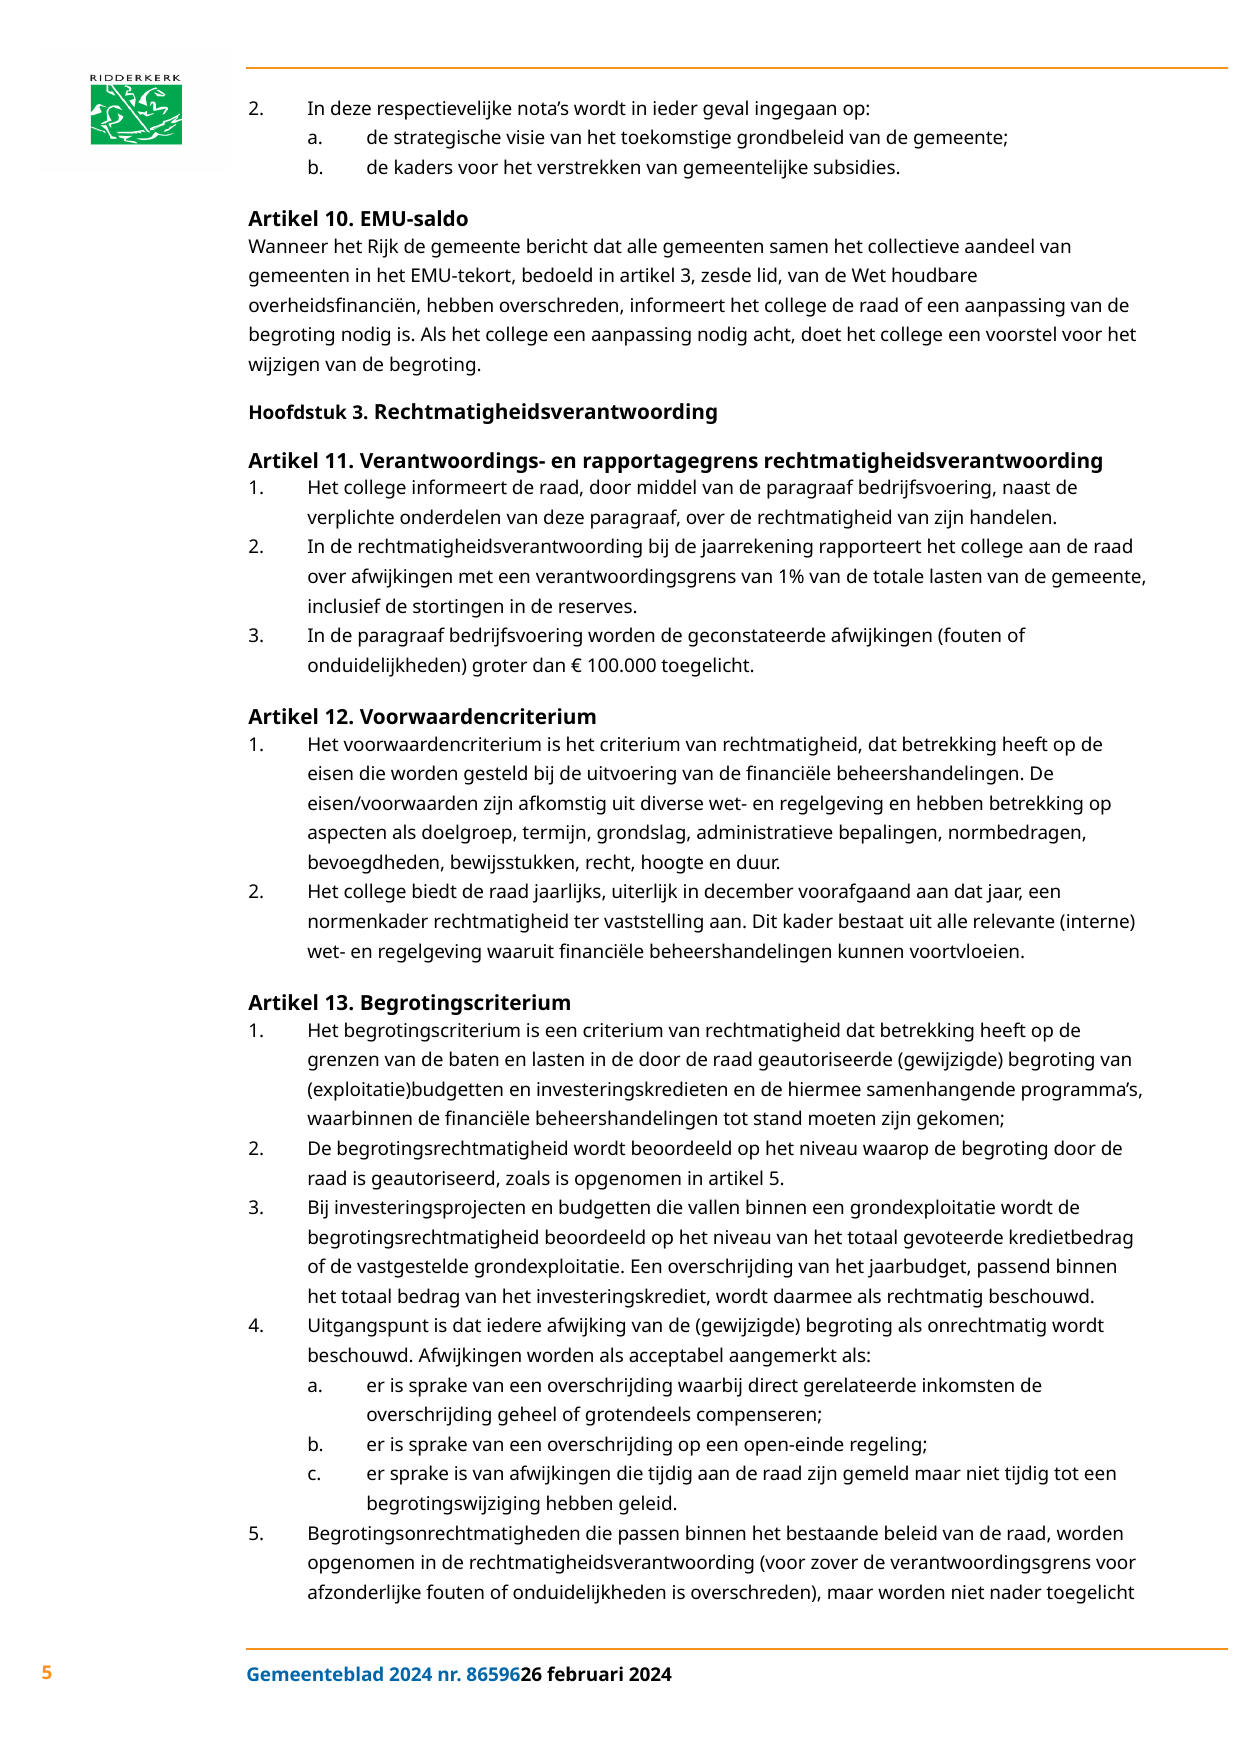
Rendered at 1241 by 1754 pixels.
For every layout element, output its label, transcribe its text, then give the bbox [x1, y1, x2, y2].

list Begrotingsonrechtmatigheden die passen binnen het bestaande beleid van de raad, worden opgenomen in de rechtmatigheidsverantwoording (voor zover de verantwoordingsgrens voor afzonderlijke fouten of onduidelijkheden is overschreden), maar worden niet nader toegelicht [248, 1520, 1152, 1604]
text Artikel 11. Verantwoordings- en rapportagegrens rechtmatigheidsverantwoording [248, 446, 1152, 474]
text Artikel 10. EMU-saldo [248, 204, 1152, 233]
text Hoofdstuk 3. Rechtmatigheidsverantwoording [248, 397, 1152, 425]
list In deze respectievelijke nota’s wordt in ieder geval ingegaan op: [248, 95, 1152, 121]
text Artikel 13. Begrotingscriterium [248, 988, 1152, 1017]
list Bij investeringsprojecten en budgetten die vallen binnen een grondexploitatie wordt de begrotingsrechtmatigheid beoordeeld op het niveau van het totaal gevoteerde kredietbedrag of de vastgestelde grondexploitatie. Een overschrijding van het jaarbudget, passend binnen het totaal bedrag van het investeringskrediet, wordt daarmee als rechtmatig beschouwd. [248, 1194, 1152, 1309]
list er sprake is van afwijkingen die tijdig aan de raad zijn gemeld maar niet tijdig tot een begrotingswijziging hebben geleid. [307, 1461, 1152, 1516]
list In de rechtmatigheidsverantwoording bij de jaarrekening rapporteert het college aan de raad over afwijkingen met een verantwoordingsgrens van 1% van de totale lasten van de gemeente, inclusief de stortingen in de reserves. [248, 534, 1152, 618]
list Het college informeert de raad, door middel van de paragraaf bedrijfsvoering, naast de verplichte onderdelen van deze paragraaf, over de rechtmatigheid van zijn handelen. [248, 474, 1152, 530]
list er is sprake van een overschrijding op een open-einde regeling; [307, 1431, 1152, 1457]
list de kaders voor het verstrekken van gemeentelijke subsidies. [307, 154, 1152, 180]
list In de paragraaf bedrijfsvoering worden de geconstateerde afwijkingen (fouten of onduidelijkheden) groter dan € 100.000 toegelicht. [248, 622, 1152, 678]
list Het begrotingscriterium is een criterium van rechtmatigheid dat betrekking heeft op de grenzen van de baten en lasten in de door de raad geautoriseerde (gewijzigde) begroting van (exploitatie)budgetten en investeringskredieten en de hiermee samenhangende programma’s, waarbinnen de financiële beheershandelingen tot stand moeten zijn gekomen; [248, 1017, 1152, 1131]
list Uitgangspunt is dat iedere afwijking van de (gewijzigde) begroting als onrechtmatig wordt beschouwd. Afwijkingen worden als acceptabel aangemerkt als: [248, 1313, 1152, 1368]
text Wanneer het Rijk de gemeente bericht dat alle gemeenten samen het collectieve aandeel van gemeenten in het EMU-tekort, bedoeld in artikel 3, zesde lid, van de Wet houdbare overheidsfinanciën, hebben overschreden, informeert het college de raad of een aanpassing van de begroting nodig is. Als het college een aanpassing nodig acht, doet het college een voorstel voor het wijzigen van de begroting. [248, 233, 1152, 377]
picture [41, 47, 231, 172]
text Artikel 12. Voorwaardencriterium [248, 702, 1152, 731]
list Het voorwaardencriterium is het criterium van rechtmatigheid, dat betrekking heeft op de eisen die worden gesteld bij de uitvoering van de financiële beheershandelingen. De eisen/voorwaarden zijn afkomstig uit diverse wet- en regelgeving en hebben betrekking op aspecten als doelgroep, termijn, grondslag, administratieve bepalingen, normbedragen, bevoegdheden, bewijsstukken, recht, hoogte en duur. [248, 731, 1152, 875]
list Het college biedt de raad jaarlijks, uiterlijk in december voorafgaand aan dat jaar, een normenkader rechtmatigheid ter vaststelling aan. Dit kader bestaat uit alle relevante (interne) wet- en regelgeving waaruit financiële beheershandelingen kunnen voortvloeien. [248, 879, 1152, 964]
list De begrotingsrechtmatigheid wordt beoordeeld op het niveau waarop de begroting door de raad is geautoriseerd, zoals is opgenomen in artikel 5. [248, 1135, 1152, 1190]
list er is sprake van een overschrijding waarbij direct gerelateerde inkomsten de overschrijding geheel of grotendeels compenseren; [307, 1372, 1152, 1427]
list de strategische visie van het toekomstige grondbeleid van de gemeente; [307, 124, 1152, 150]
